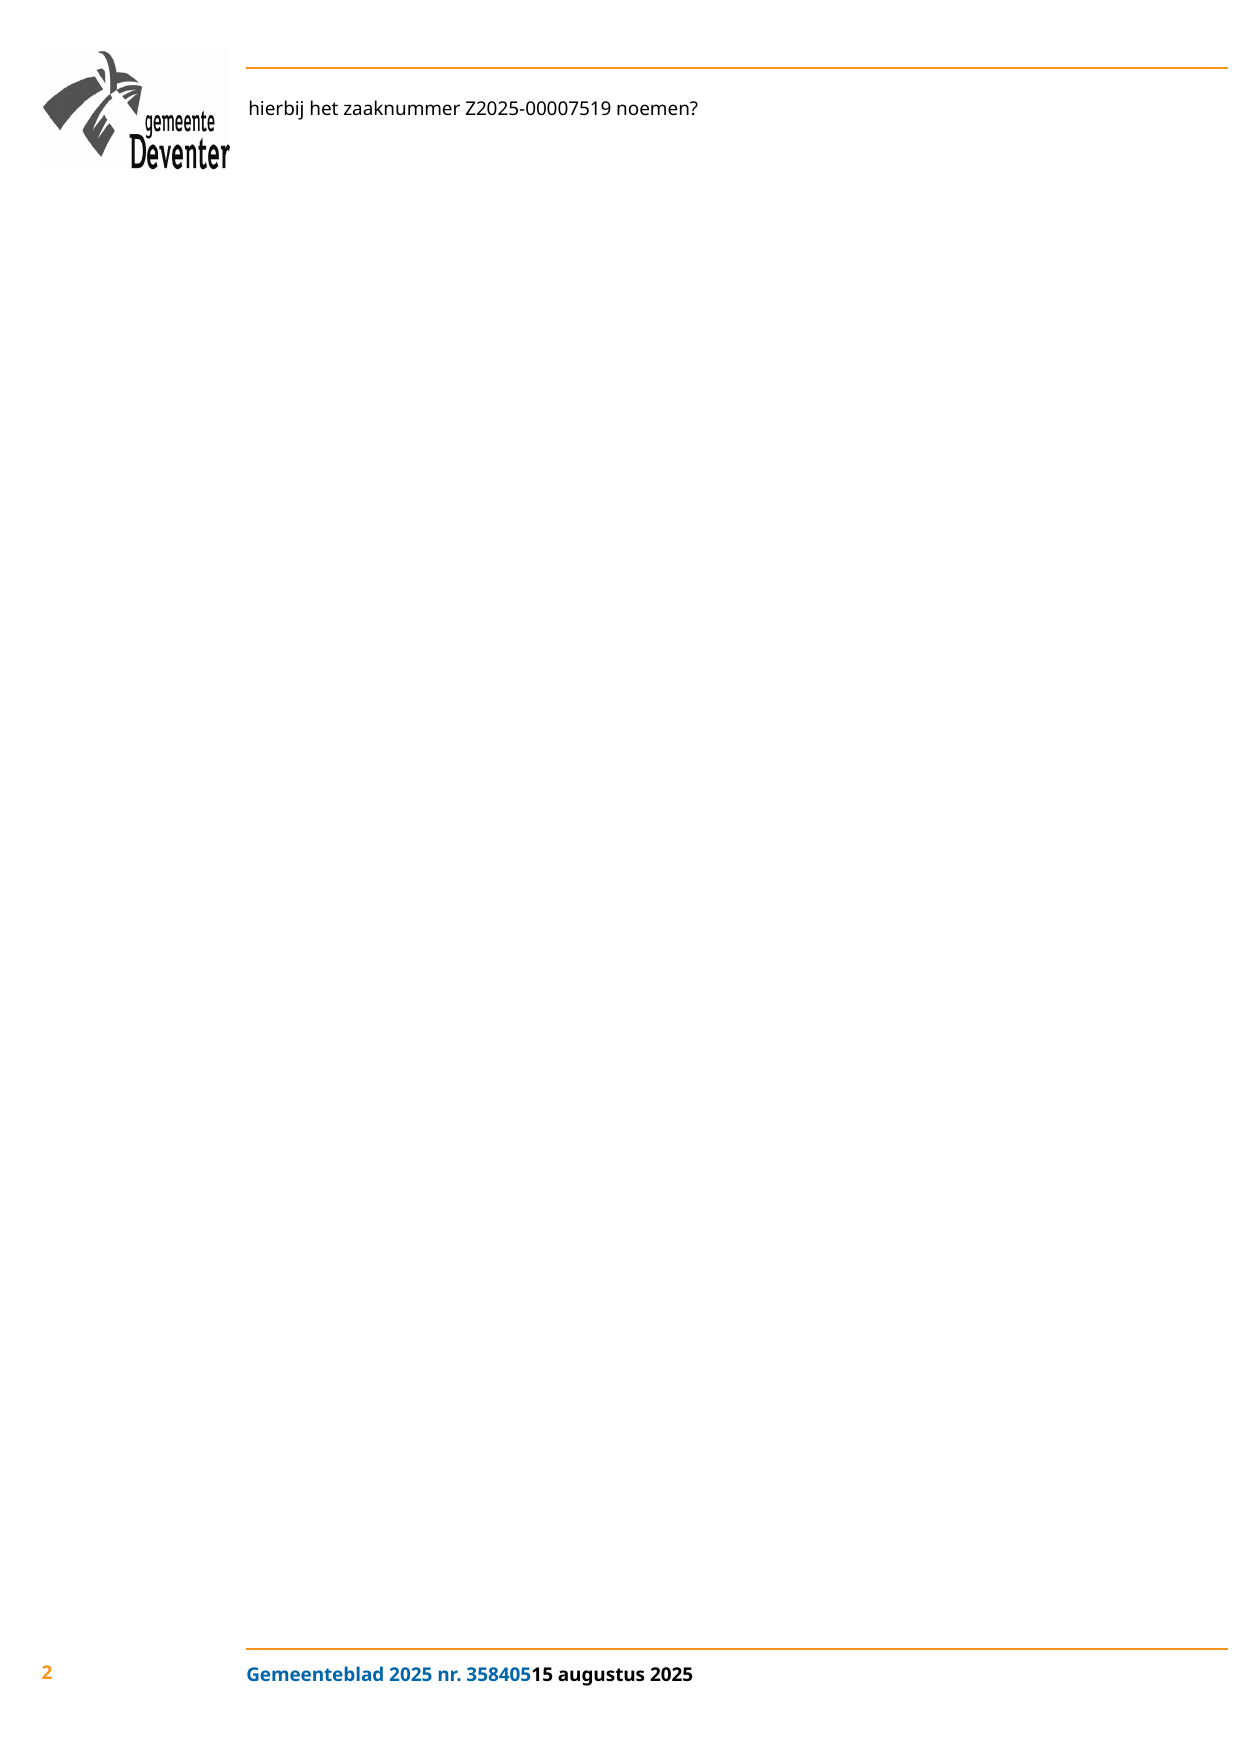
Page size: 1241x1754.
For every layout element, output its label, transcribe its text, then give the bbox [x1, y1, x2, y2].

text hierbij het zaaknummer Z2025-00007519 noemen? [248, 95, 1152, 121]
picture [41, 47, 231, 172]
